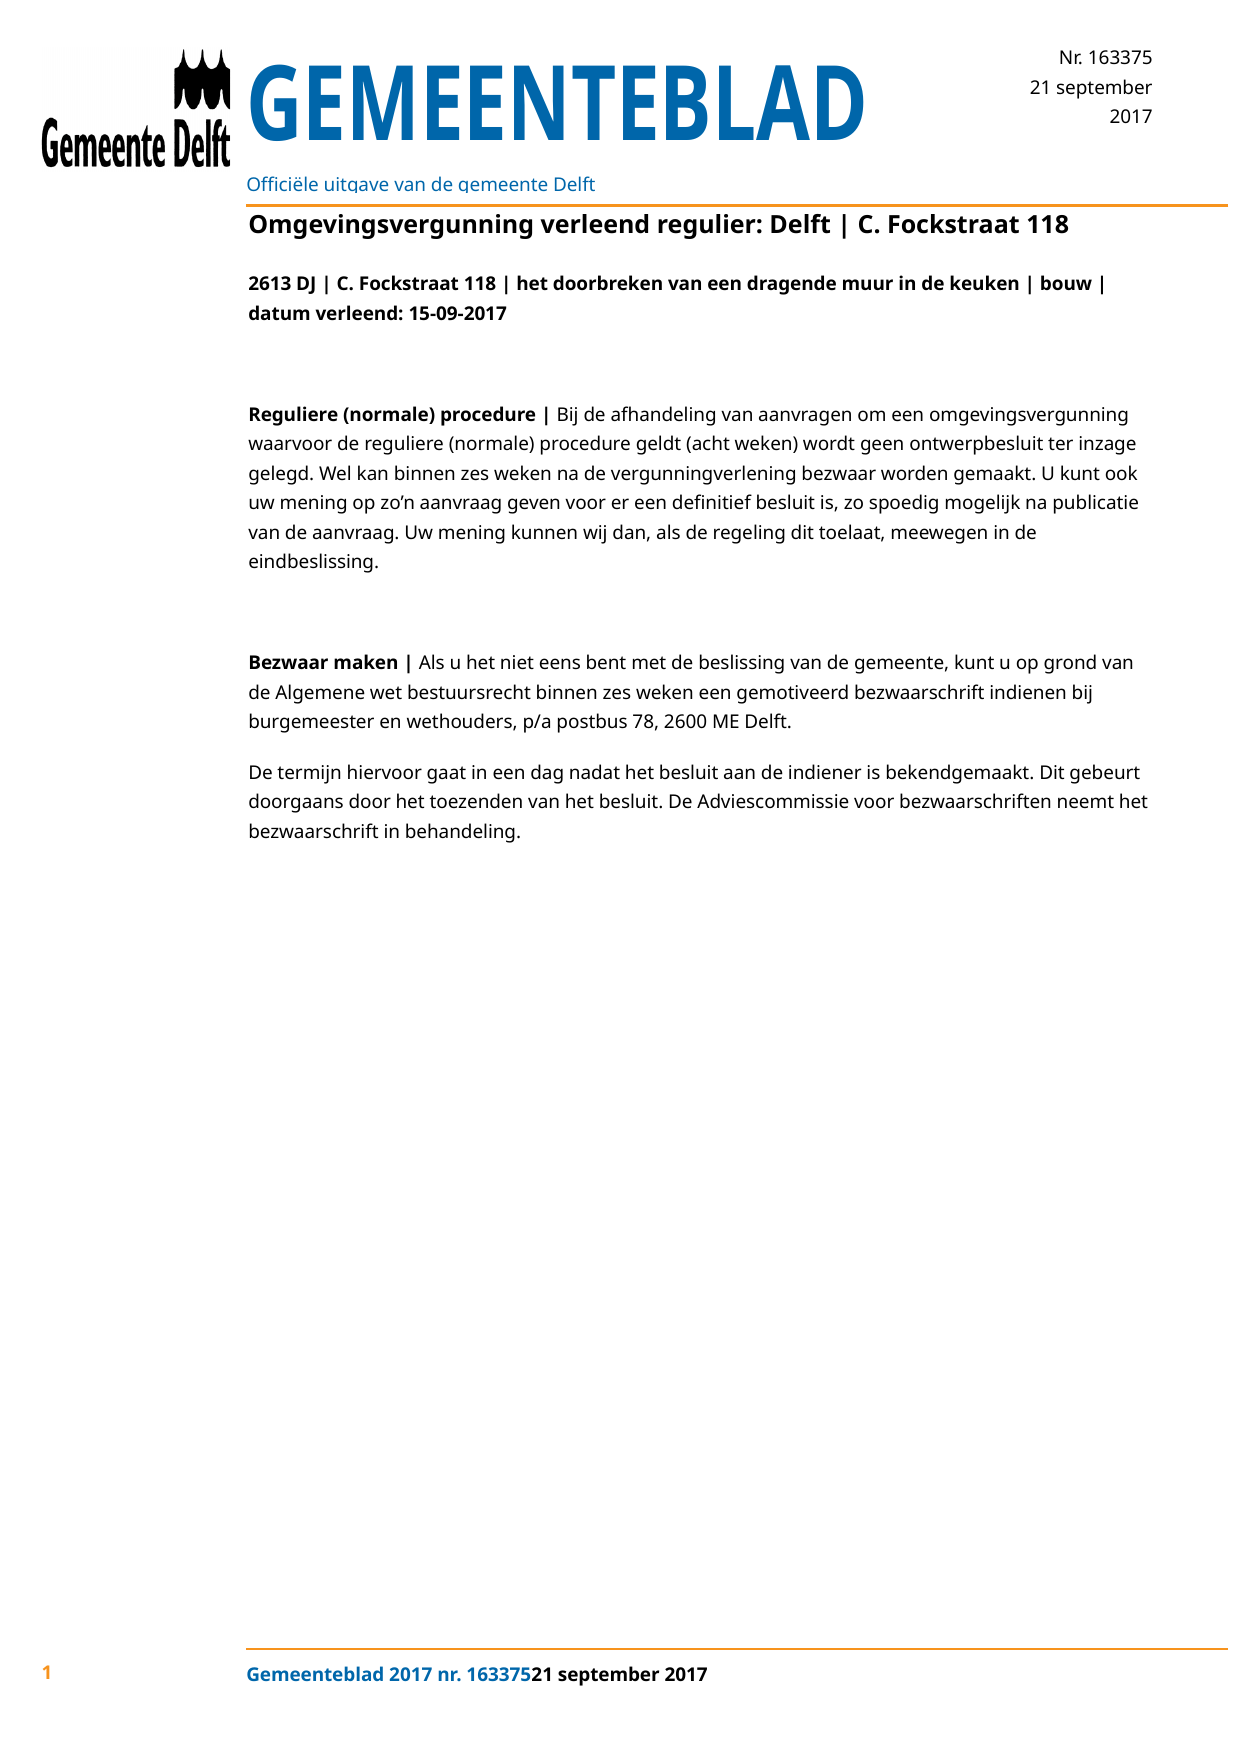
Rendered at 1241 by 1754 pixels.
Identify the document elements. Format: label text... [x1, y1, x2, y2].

text 2613 DJ | C. Fockstraat 118 | het doorbreken van een dragende muur in de keuken | bouw | datum verleend: 15-09-2017 [248, 270, 1152, 326]
text Omgevingsvergunning verleend regulier: Delft | C. Fockstraat 118 [248, 207, 1152, 241]
picture [41, 47, 231, 172]
text Reguliere (normale) procedure | Bij de afhandeling van aanvragen om een omgevingsvergunning waarvoor de reguliere (normale) procedure geldt (acht weken) wordt geen ontwerpbesluit ter inzage gelegd. Wel kan binnen zes weken na de vergunningverlening bezwaar worden gemaakt. U kunt ook uw mening op zo’n aanvraag geven voor er een definitief besluit is, zo spoedig mogelijk na publicatie van de aanvraag. Uw mening kunnen wij dan, als de regeling dit toelaat, meewegen in de eindbeslissing. [248, 401, 1152, 574]
text De termijn hiervoor gaat in een dag nadat het besluit aan de indiener is bekendgemaakt. Dit gebeurt doorgaans door het toezenden van het besluit. De Adviescommissie voor bezwaarschriften neemt het bezwaarschrift in behandeling. [248, 759, 1152, 844]
text Bezwaar maken | Als u het niet eens bent met de beslissing van de gemeente, kunt u op grond van de Algemene wet bestuursrecht binnen zes weken een gemotiveerd bezwaarschrift indienen bij burgemeester en wethouders, p/a postbus 78, 2600 ME Delft. [248, 649, 1152, 734]
